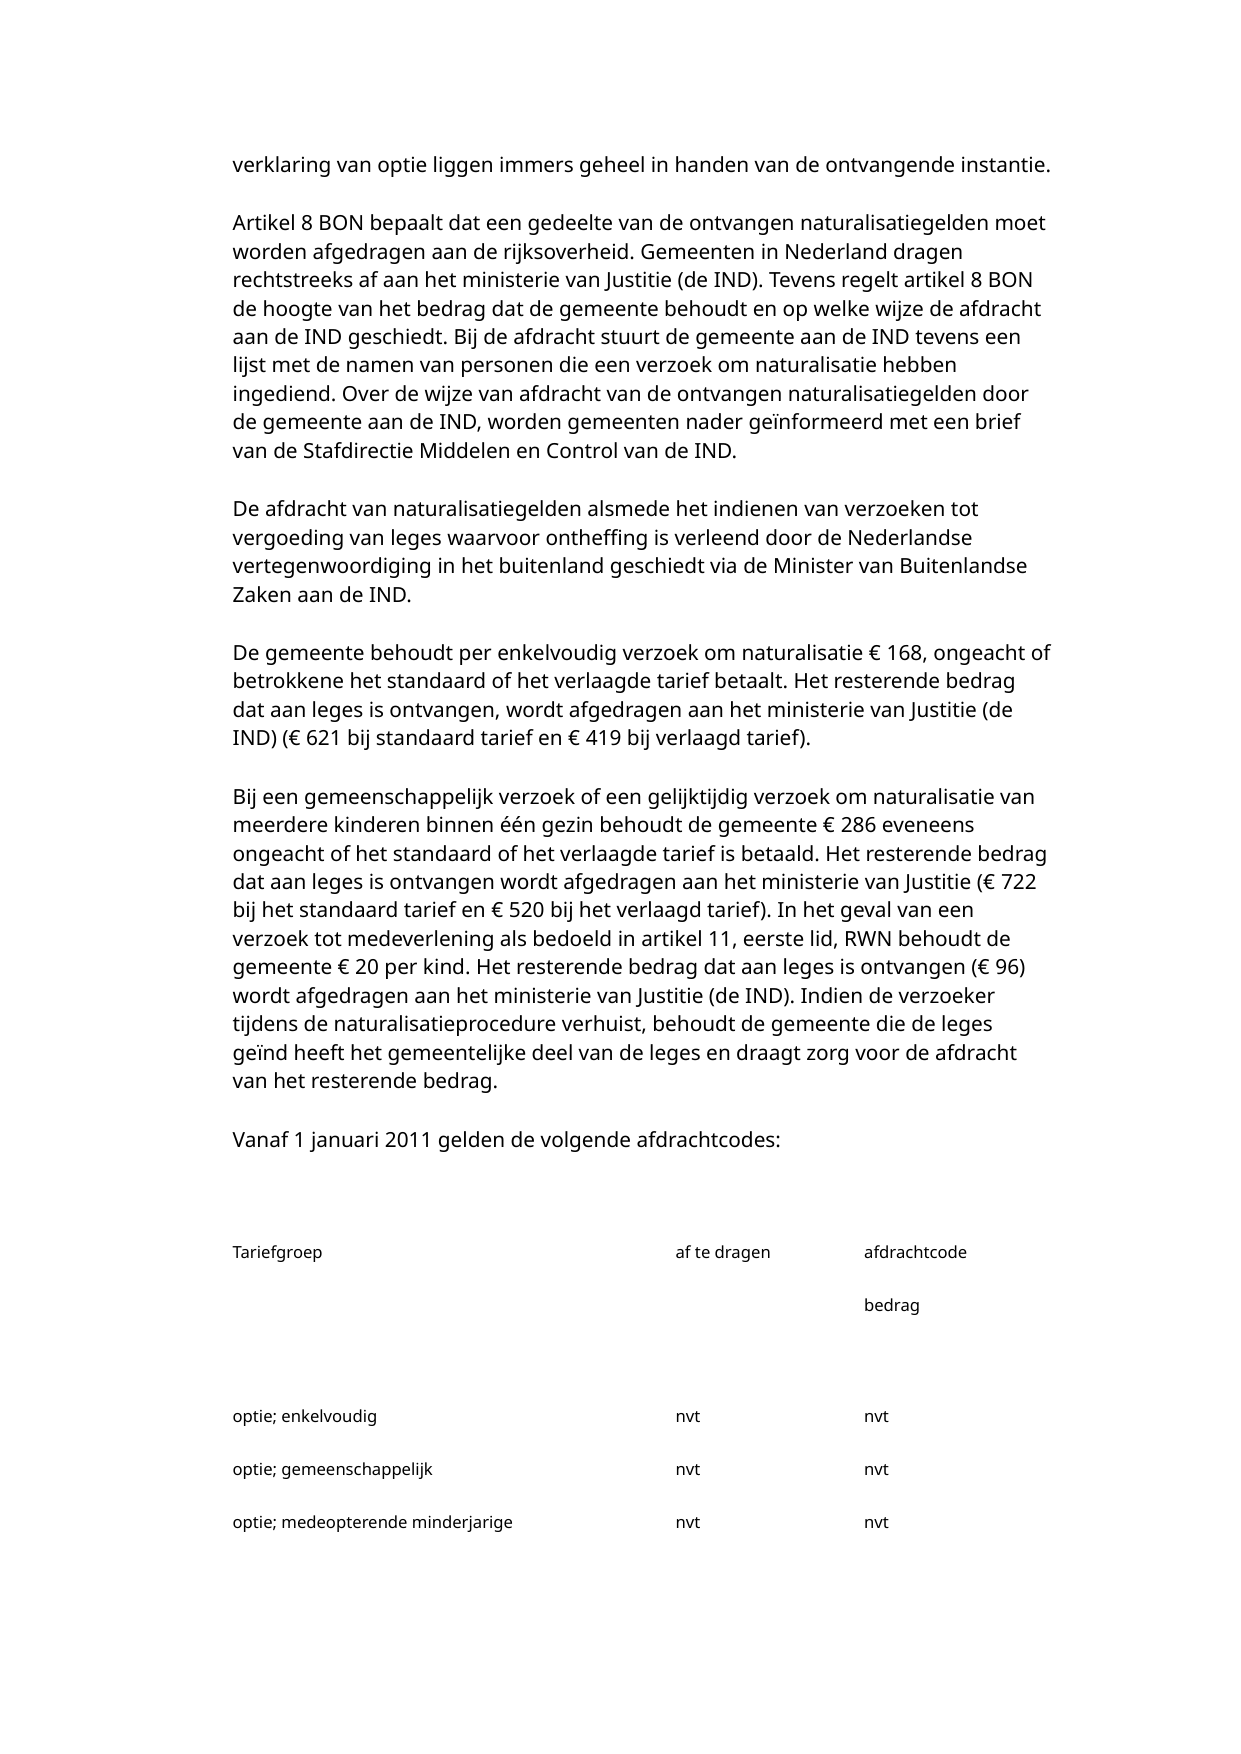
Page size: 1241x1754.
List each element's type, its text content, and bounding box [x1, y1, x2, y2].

table_cell optie; gemeenschappelijk [233, 1458, 675, 1510]
text Bij een gemeenschappelijk verzoek of een gelijktijdig verzoek om naturalisatie van meerdere kinderen binnen één gezin behoudt de gemeente € 286 eveneens ongeacht of het standaard of het verlaagde tarief is betaald. Het resterende bedrag dat aan leges is ontvangen wordt afgedragen aan het ministerie van Justitie (€ 722 bij het standaard tarief en € 520 bij het verlaagd tarief). In het geval van een verzoek tot medeverlening als bedoeld in artikel 11, eerste lid, RWN behoudt de gemeente € 20 per kind. Het resterende bedrag dat aan leges is ontvangen (€ 96) wordt afgedragen aan het ministerie van Justitie (de IND). Indien de verzoeker tijdens de naturalisatieprocedure verhuist, behoudt de gemeente die de leges geïnd heeft het gemeentelijke deel van de leges en draagt zorg voor de afdracht van het resterende bedrag. [232, 782, 1053, 1095]
text De gemeente behoudt per enkelvoudig verzoek om naturalisatie € 168, ongeacht of betrokkene het standaard of het verlaagde tarief betaalt. Het resterende bedrag dat aan leges is ontvangen, wordt afgedragen aan het ministerie van Justitie (de IND) (€ 621 bij standaard tarief en € 419 bij verlaagd tarief). [232, 638, 1053, 752]
table_cell optie; enkelvoudig [233, 1405, 675, 1458]
table_header afdrachtcode bedrag [864, 1241, 1053, 1346]
text Vanaf 1 januari 2011 gelden de volgende afdrachtcodes: [232, 1125, 1053, 1153]
text Artikel 8 BON bepaalt dat een gedeelte van de ontvangen naturalisatiegelden moet worden afgedragen aan de rijksoverheid. Gemeenten in Nederland dragen rechtstreeks af aan het ministerie van Justitie (de IND). Tevens regelt artikel 8 BON de hoogte van het bedrag dat de gemeente behoudt en op welke wijze de afdracht aan de IND geschiedt. Bij de afdracht stuurt de gemeente aan de IND tevens een lijst met de namen van personen die een verzoek om naturalisatie hebben ingediend. Over de wijze van afdracht van de ontvangen naturalisatiegelden door de gemeente aan de IND, worden gemeenten nader geïnformeerd met een brief van de Stafdirectie Middelen en Control van de IND. [232, 208, 1053, 464]
table_cell [233, 1346, 675, 1405]
table_cell optie; medeopterende minderjarige [233, 1510, 675, 1563]
table_header af te dragen [675, 1241, 864, 1346]
table_cell [864, 1346, 1053, 1405]
table_cell nvt [675, 1458, 864, 1510]
table_header Tariefgroep [233, 1241, 675, 1346]
table_cell nvt [864, 1405, 1053, 1458]
table_cell nvt [675, 1510, 864, 1563]
text De afdracht van naturalisatiegelden alsmede het indienen van verzoeken tot vergoeding van leges waarvoor ontheffing is verleend door de Nederlandse vertegenwoordiging in het buitenland geschiedt via de Minister van Buitenlandse Zaken aan de IND. [232, 494, 1053, 608]
table_cell nvt [675, 1405, 864, 1458]
text verklaring van optie liggen immers geheel in handen van de ontvangende instantie. [232, 150, 1053, 178]
table_cell [675, 1346, 864, 1405]
table_cell nvt [864, 1458, 1053, 1510]
table_cell nvt [864, 1510, 1053, 1563]
